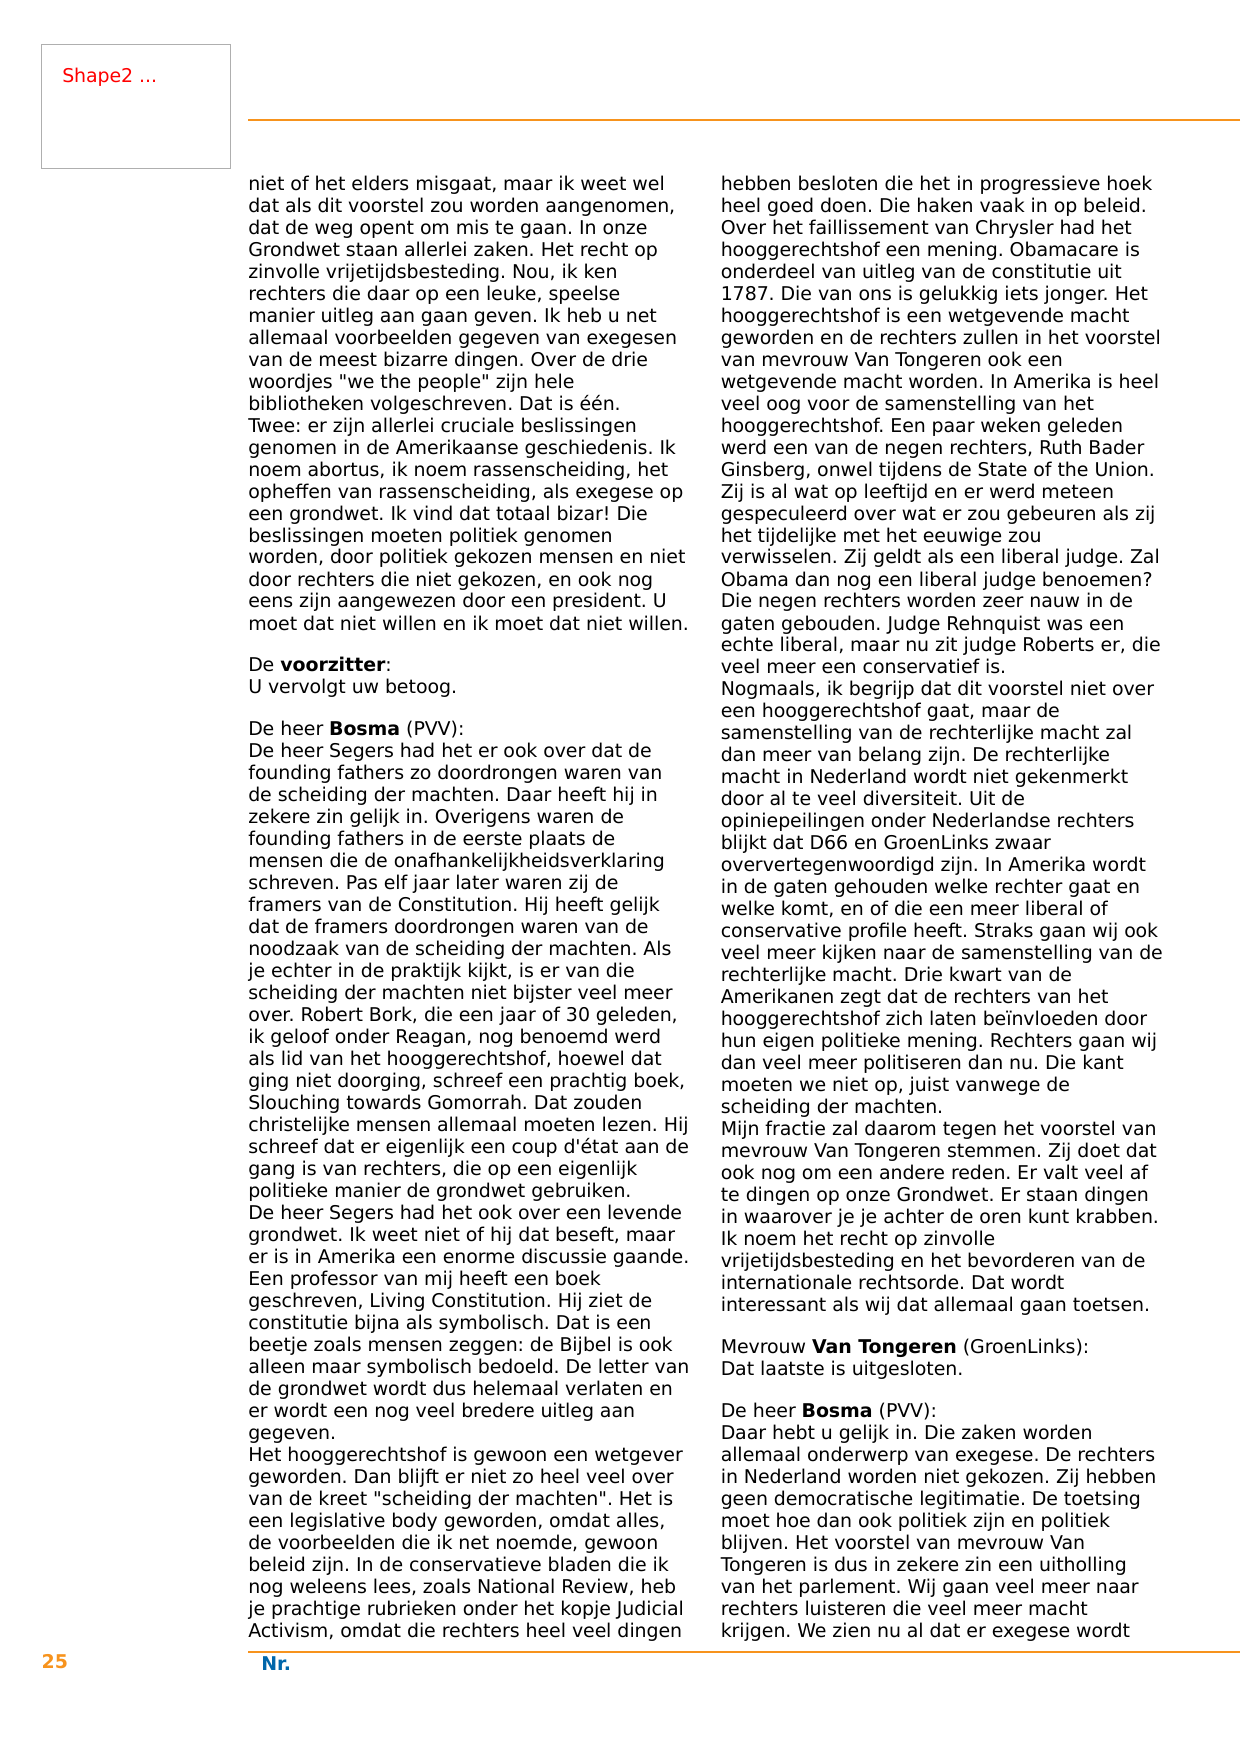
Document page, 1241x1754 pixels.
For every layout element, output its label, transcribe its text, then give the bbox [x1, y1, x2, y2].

text niet of het elders misgaat, maar ik weet wel dat als dit voorstel zou worden aangenomen, dat de weg opent om mis te gaan. In onze Grondwet staan allerlei zaken. Het recht op zinvolle vrijetijdsbesteding. Nou, ik ken rechters die daar op een leuke, speelse manier uitleg aan gaan geven. Ik heb u net allemaal voorbeelden gegeven van exegesen van de meest bizarre dingen. Over de drie woordjes "we the people" zijn hele bibliotheken volgeschreven. Dat is één. [248, 173, 691, 414]
text De heer Segers had het ook over een levende grondwet. Ik weet niet of hij dat beseft, maar er is in Amerika een enorme discussie gaande. Een professor van mij heeft een boek geschreven, Living Constitution. Hij ziet de constitutie bijna als symbolisch. Dat is een beetje zoals mensen zeggen: de Bijbel is ook alleen maar symbolisch bedoeld. De letter van de grondwet wordt dus helemaal verlaten en er wordt een nog veel bredere uitleg aan gegeven. [248, 1202, 691, 1444]
text Daar hebt u gelijk in. Die zaken worden allemaal onderwerp van exegese. De rechters in Nederland worden niet gekozen. Zij hebben geen democratische legitimatie. De toetsing moet hoe dan ook politiek zijn en politiek blijven. Het voorstel van mevrouw Van Tongeren is dus in zekere zin een uitholling van het parlement. Wij gaan veel meer naar rechters luisteren die veel meer macht krijgen. We zien nu al dat er exegese wordt [721, 1422, 1163, 1641]
text U vervolgt uw betoog. [248, 676, 691, 698]
text Mijn fractie zal daarom tegen het voorstel van mevrouw Van Tongeren stemmen. Zij doet dat ook nog om een andere reden. Er valt veel af te dingen op onze Grondwet. Er staan dingen in waarover je je achter de oren kunt krabben. Ik noem het recht op zinvolle vrijetijdsbesteding en het bevorderen van de internationale rechtsorde. Dat wordt interessant als wij dat allemaal gaan toetsen. [721, 1118, 1163, 1316]
text hebben besloten die het in progressieve hoek heel goed doen. Die haken vaak in op beleid. Over het faillissement van Chrysler had het hooggerechtshof een mening. Obamacare is onderdeel van uitleg van de constitutie uit 1787. Die van ons is gelukkig iets jonger. Het hooggerechtshof is een wetgevende macht geworden en de rechters zullen in het voorstel van mevrouw Van Tongeren ook een wetgevende macht worden. In Amerika is heel veel oog voor de samenstelling van het hooggerechtshof. Een paar weken geleden werd een van de negen rechters, Ruth Bader Ginsberg, onwel tijdens de State of the Union. Zij is al wat op leeftijd en er werd meteen gespeculeerd over wat er zou gebeuren als zij het tijdelijke met het eeuwige zou verwisselen. Zij geldt als een liberal judge. Zal Obama dan nog een liberal judge benoemen? Die negen rechters worden zeer nauw in de gaten gebouden. Judge Rehnquist was een echte liberal, maar nu zit judge Roberts er, die veel meer een conservatief is. [721, 173, 1163, 678]
text Dat laatste is uitgesloten. [721, 1358, 1163, 1380]
text De heer Bosma (PVV): [248, 718, 691, 740]
text De heer Bosma (PVV): [721, 1400, 1163, 1422]
text Mevrouw Van Tongeren (GroenLinks): [721, 1336, 1163, 1358]
text Twee: er zijn allerlei cruciale beslissingen genomen in de Amerikaanse geschiedenis. Ik noem abortus, ik noem rassenscheiding, het opheffen van rassenscheiding, als exegese op een grondwet. Ik vind dat totaal bizar! Die beslissingen moeten politiek genomen worden, door politiek gekozen mensen en niet door rechters die niet gekozen, en ook nog eens zijn aangewezen door een president. U moet dat niet willen en ik moet dat niet willen. [248, 414, 691, 634]
text Het hooggerechtshof is gewoon een wetgever geworden. Dan blijft er niet zo heel veel over van de kreet "scheiding der machten". Het is een legislative body geworden, omdat alles, de voorbeelden die ik net noemde, gewoon beleid zijn. In de conservatieve bladen die ik nog weleens lees, zoals National Review, heb je prachtige rubrieken onder het kopje Judicial Activism, omdat die rechters heel veel dingen [248, 1444, 691, 1641]
text Nogmaals, ik begrijp dat dit voorstel niet over een hooggerechtshof gaat, maar de samenstelling van de rechterlijke macht zal dan meer van belang zijn. De rechterlijke macht in Nederland wordt niet gekenmerkt door al te veel diversiteit. Uit de opiniepeilingen onder Nederlandse rechters blijkt dat D66 en GroenLinks zwaar oververtegenwoordigd zijn. In Amerika wordt in de gaten gehouden welke rechter gaat en welke komt, en of die een meer liberal of conservative profile heeft. Straks gaan wij ook veel meer kijken naar de samenstelling van de rechterlijke macht. Drie kwart van de Amerikanen zegt dat de rechters van het hooggerechtshof zich laten beïnvloeden door hun eigen politieke mening. Rechters gaan wij dan veel meer politiseren dan nu. Die kant moeten we niet op, juist vanwege de scheiding der machten. [721, 678, 1163, 1118]
text De voorzitter: [248, 654, 691, 676]
text De heer Segers had het er ook over dat de founding fathers zo doordrongen waren van de scheiding der machten. Daar heeft hij in zekere zin gelijk in. Overigens waren de founding fathers in de eerste plaats de mensen die de onafhankelijkheidsverklaring schreven. Pas elf jaar later waren zij de framers van de Constitution. Hij heeft gelijk dat de framers doordrongen waren van de noodzaak van de scheiding der machten. Als je echter in de praktijk kijkt, is er van die scheiding der machten niet bijster veel meer over. Robert Bork, die een jaar of 30 geleden, ik geloof onder Reagan, nog benoemd werd als lid van het hooggerechtshof, hoewel dat ging niet doorging, schreef een prachtig boek, Slouching towards Gomorrah. Dat zouden christelijke mensen allemaal moeten lezen. Hij schreef dat er eigenlijk een coup d'état aan de gang is van rechters, die op een eigenlijk politieke manier de grondwet gebruiken. [248, 740, 691, 1202]
